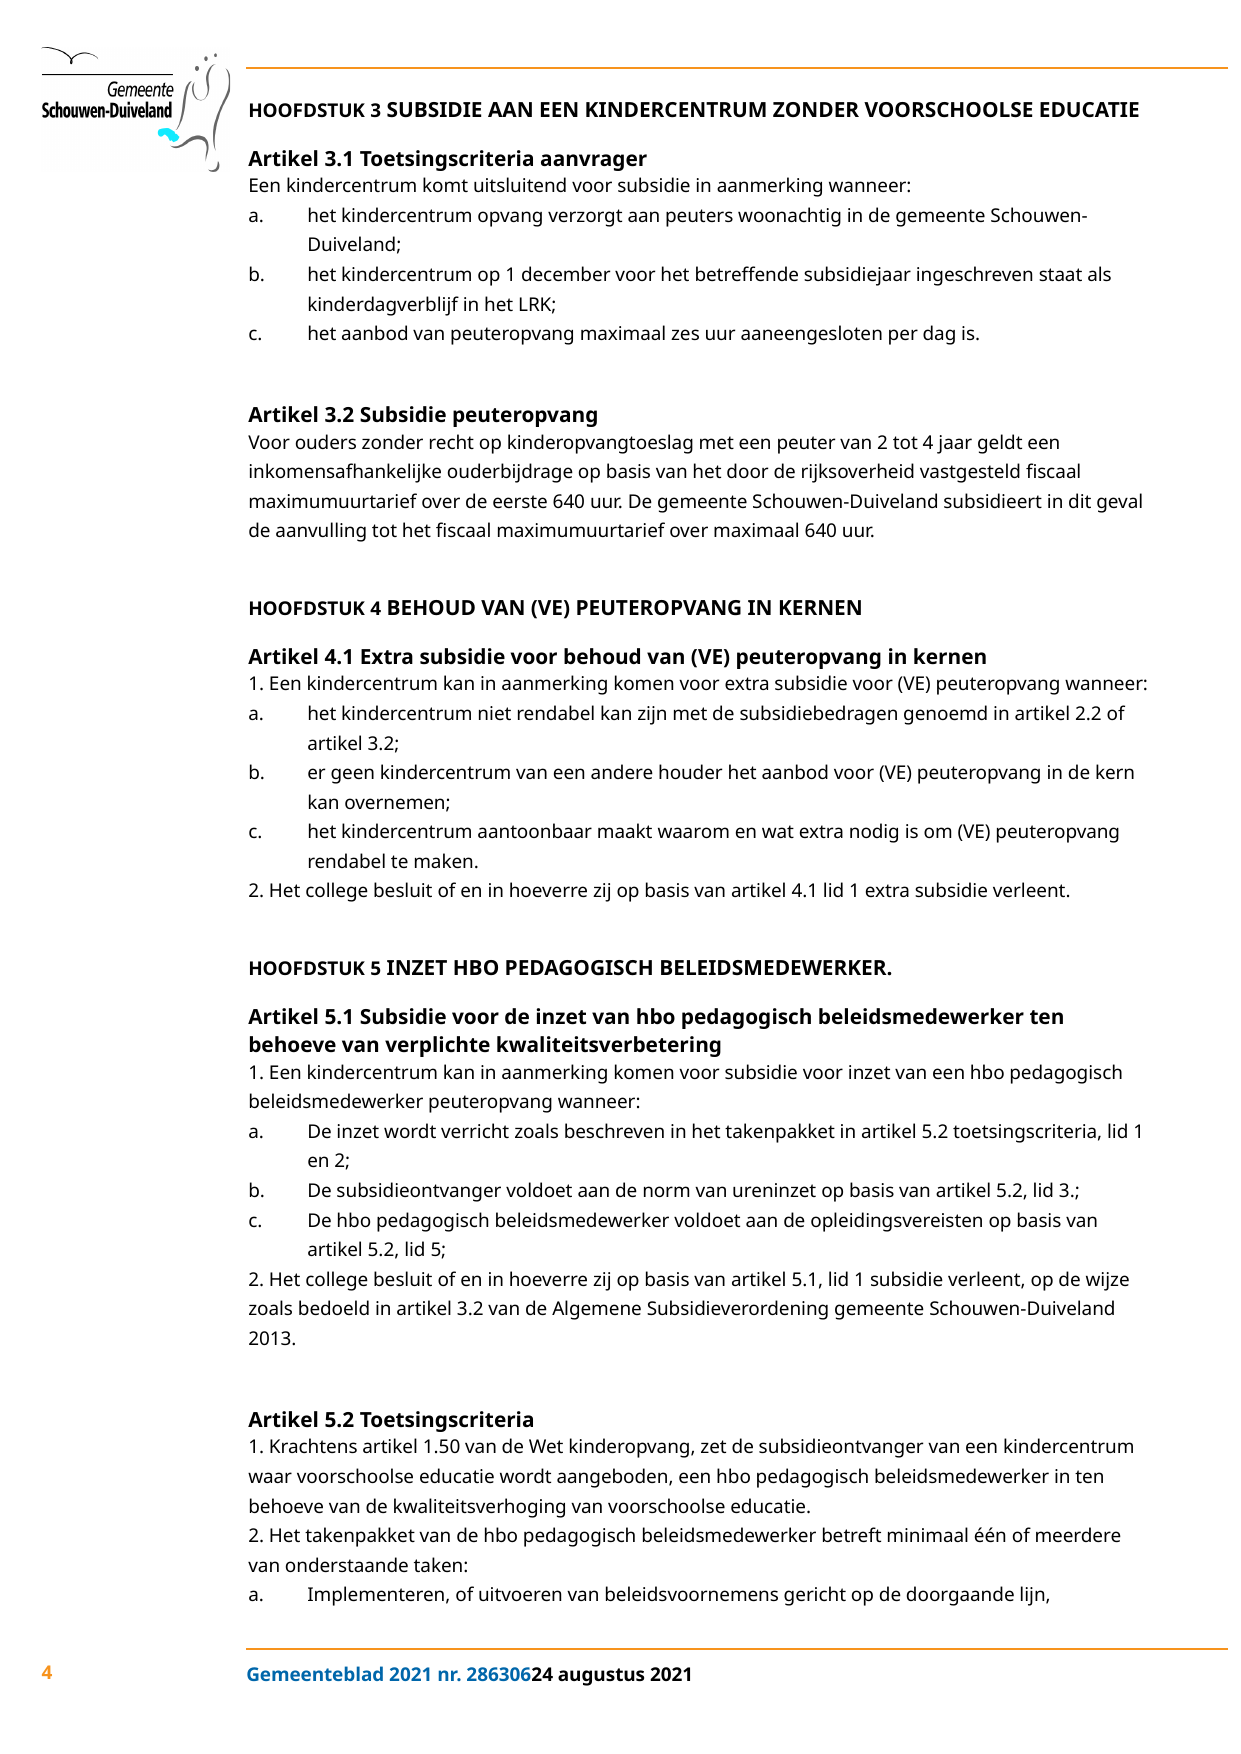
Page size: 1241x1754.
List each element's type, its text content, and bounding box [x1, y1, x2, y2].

text Artikel 5.2 Toetsingscriteria [248, 1405, 1152, 1434]
text 1. Een kindercentrum kan in aanmerking komen voor extra subsidie voor (VE) peuteropvang wanneer: [248, 671, 1152, 696]
text Artikel 4.1 Extra subsidie voor behoud van (VE) peuteropvang in kernen [248, 642, 1152, 671]
text Artikel 3.2 Subsidie peuteropvang [248, 400, 1152, 429]
text 1. Een kindercentrum kan in aanmerking komen voor subsidie voor inzet van een hbo pedagogisch beleidsmedewerker peuteropvang wanneer: [248, 1059, 1152, 1114]
text HOOFDSTUK 5 INZET HBO PEDAGOGISCH BELEIDSMEDEWERKER. [248, 953, 1152, 981]
list Implementeren, of uitvoeren van beleidsvoornemens gericht op de doorgaande lijn, [248, 1582, 1152, 1607]
list het kindercentrum opvang verzorgt aan peuters woonachtig in de gemeente Schouwen-Duiveland; [248, 202, 1152, 257]
text Artikel 5.1 Subsidie voor de inzet van hbo pedagogisch beleidsmedewerker ten behoeve van verplichte kwaliteitsverbetering [248, 1002, 1152, 1059]
text 1. Krachtens artikel 1.50 van de Wet kinderopvang, zet de subsidieontvanger van een kindercentrum waar voorschoolse educatie wordt aangeboden, een hbo pedagogisch beleidsmedewerker in ten behoeve van de kwaliteitsverhoging van voorschoolse educatie. [248, 1434, 1152, 1518]
list het aanbod van peuteropvang maximaal zes uur aaneengesloten per dag is. [248, 320, 1152, 346]
text 2. Het takenpakket van de hbo pedagogisch beleidsmedewerker betreft minimaal één of meerdere van onderstaande taken: [248, 1522, 1152, 1578]
list De hbo pedagogisch beleidsmedewerker voldoet aan de opleidingsvereisten op basis van artikel 5.2, lid 5; [248, 1207, 1152, 1262]
list het kindercentrum niet rendabel kan zijn met de subsidiebedragen genoemd in artikel 2.2 of artikel 3.2; [248, 700, 1152, 755]
text HOOFDSTUK 4 BEHOUD VAN (VE) PEUTEROPVANG IN KERNEN [248, 593, 1152, 621]
list er geen kindercentrum van een andere houder het aanbod voor (VE) peuteropvang in de kern kan overnemen; [248, 759, 1152, 814]
text HOOFDSTUK 3 SUBSIDIE AAN EEN KINDERCENTRUM ZONDER VOORSCHOOLSE EDUCATIE [248, 95, 1152, 123]
list De subsidieontvanger voldoet aan de norm van ureninzet op basis van artikel 5.2, lid 3.; [248, 1177, 1152, 1203]
text 2. Het college besluit of en in hoeverre zij op basis van artikel 5.1, lid 1 subsidie verleent, op de wijze zoals bedoeld in artikel 3.2 van de Algemene Subsidieverordening gemeente Schouwen-Duiveland 2013. [248, 1266, 1152, 1351]
list het kindercentrum aantoonbaar maakt waarom en wat extra nodig is om (VE) peuteropvang rendabel te maken. [248, 818, 1152, 874]
text 2. Het college besluit of en in hoeverre zij op basis van artikel 4.1 lid 1 extra subsidie verleent. [248, 878, 1152, 903]
text Een kindercentrum komt uitsluitend voor subsidie in aanmerking wanneer: [248, 172, 1152, 198]
list het kindercentrum op 1 december voor het betreffende subsidiejaar ingeschreven staat als kinderdagverblijf in het LRK; [248, 261, 1152, 317]
text Voor ouders zonder recht op kinderopvangtoeslag met een peuter van 2 tot 4 jaar geldt een inkomensafhankelijke ouderbijdrage op basis van het door de rijksoverheid vastgesteld fiscaal maximumuurtarief over de eerste 640 uur. De gemeente Schouwen-Duiveland subsidieert in dit geval de aanvulling tot het fiscaal maximumuurtarief over maximaal 640 uur. [248, 429, 1152, 543]
list De inzet wordt verricht zoals beschreven in het takenpakket in artikel 5.2 toetsingscriteria, lid 1 en 2; [248, 1118, 1152, 1173]
text Artikel 3.1 Toetsingscriteria aanvrager [248, 144, 1152, 172]
picture [41, 47, 231, 172]
